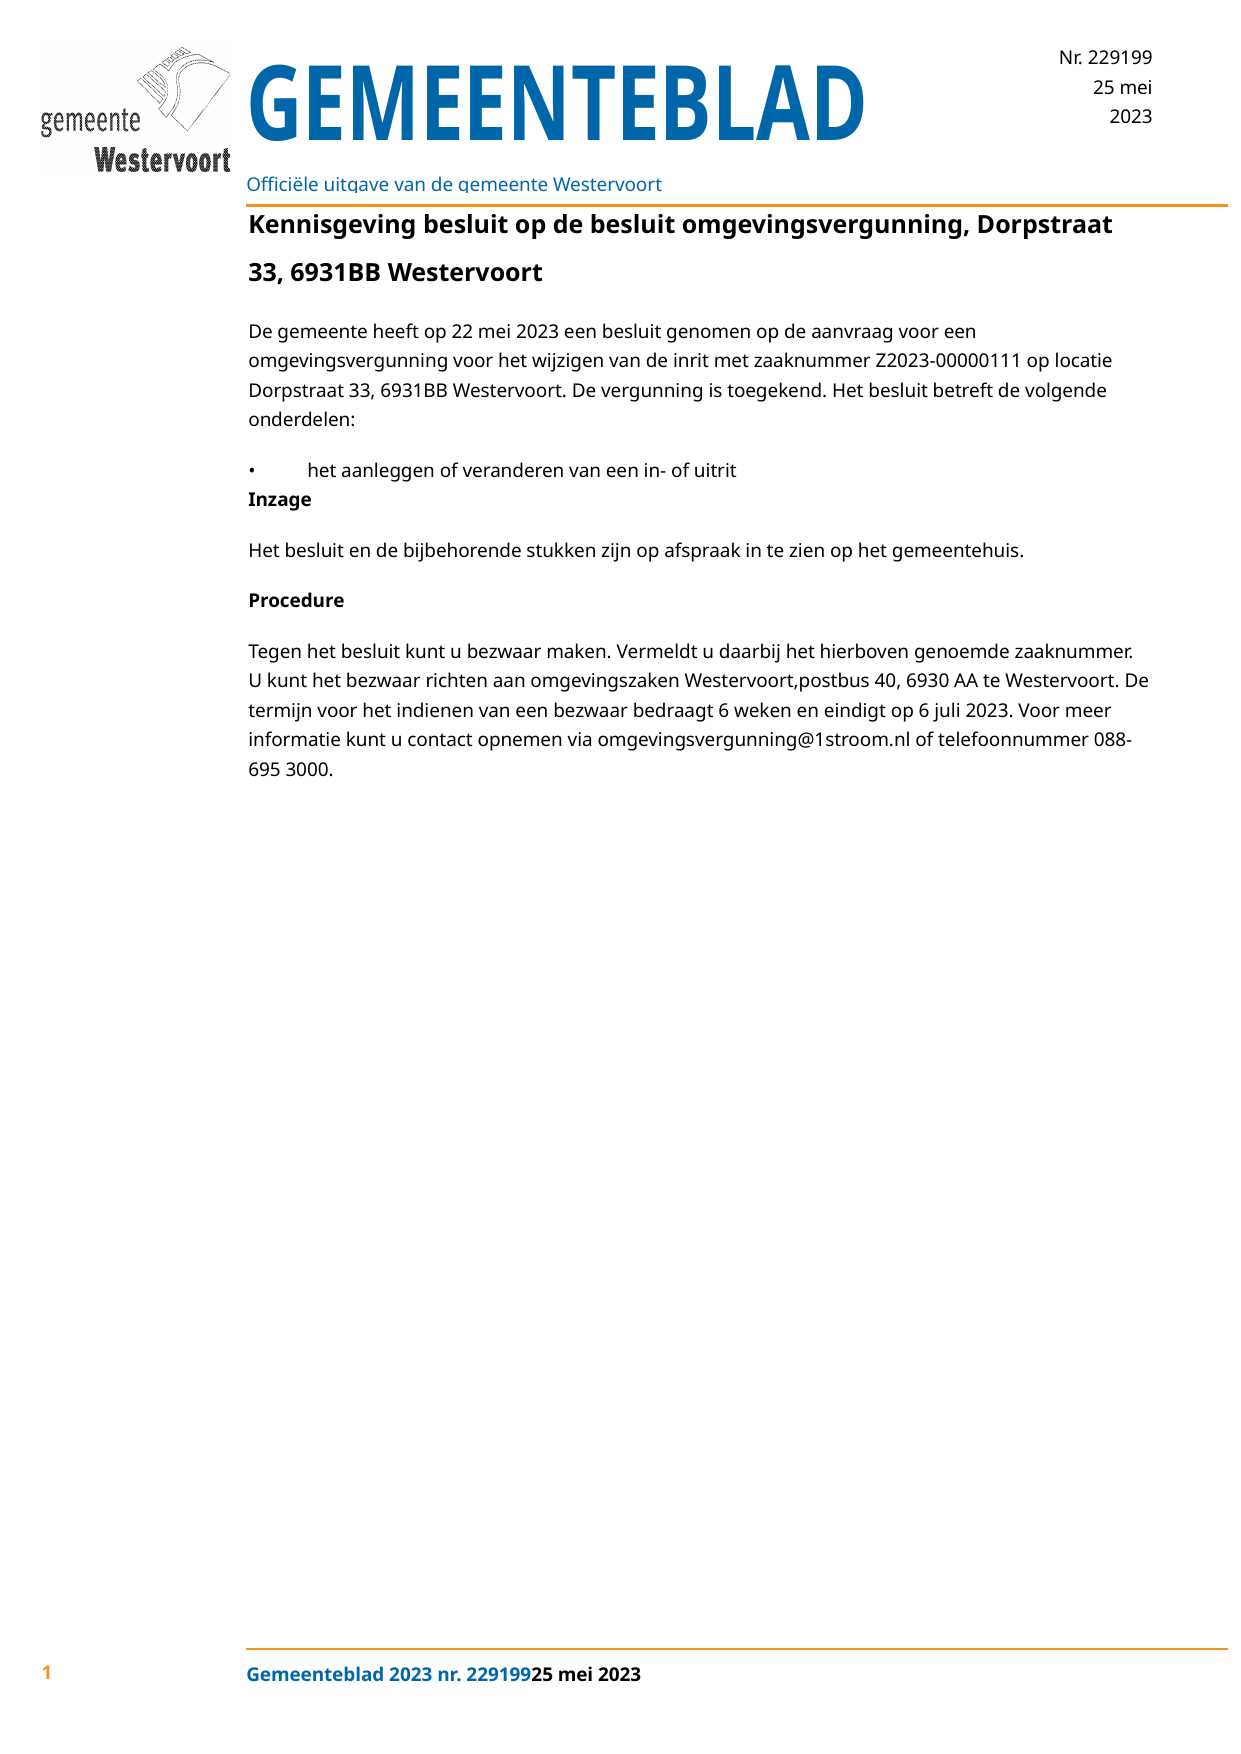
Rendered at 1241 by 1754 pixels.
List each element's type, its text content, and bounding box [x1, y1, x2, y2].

text Procedure [248, 587, 1152, 613]
text Inzage [248, 487, 1152, 512]
picture [41, 47, 231, 172]
text Kennisgeving besluit op de besluit omgevingsvergunning, Dorpstraat 33, 6931BB Westervoort [248, 207, 1152, 288]
text De gemeente heeft op 22 mei 2023 een besluit genomen op de aanvraag voor een omgevingsvergunning voor het wijzigen van de inrit met zaaknummer Z2023-00000111 op locatie Dorpstraat 33, 6931BB Westervoort. De vergunning is toegekend. Het besluit betreft de volgende onderdelen: [248, 318, 1152, 432]
text Tegen het besluit kunt u bezwaar maken. Vermeldt u daarbij het hierboven genoemde zaaknummer. U kunt het bezwaar richten aan omgevingszaken Westervoort,postbus 40, 6930 AA te Westervoort. De termijn voor het indienen van een bezwaar bedraagt 6 weken en eindigt op 6 juli 2023. Voor meer informatie kunt u contact opnemen via omgevingsvergunning@1stroom.nl of telefoonnummer 088-695 3000. [248, 638, 1152, 782]
list het aanleggen of veranderen van een in- of uitrit [248, 457, 1152, 483]
text Het besluit en de bijbehorende stukken zijn op afspraak in te zien op het gemeentehuis. [248, 537, 1152, 563]
